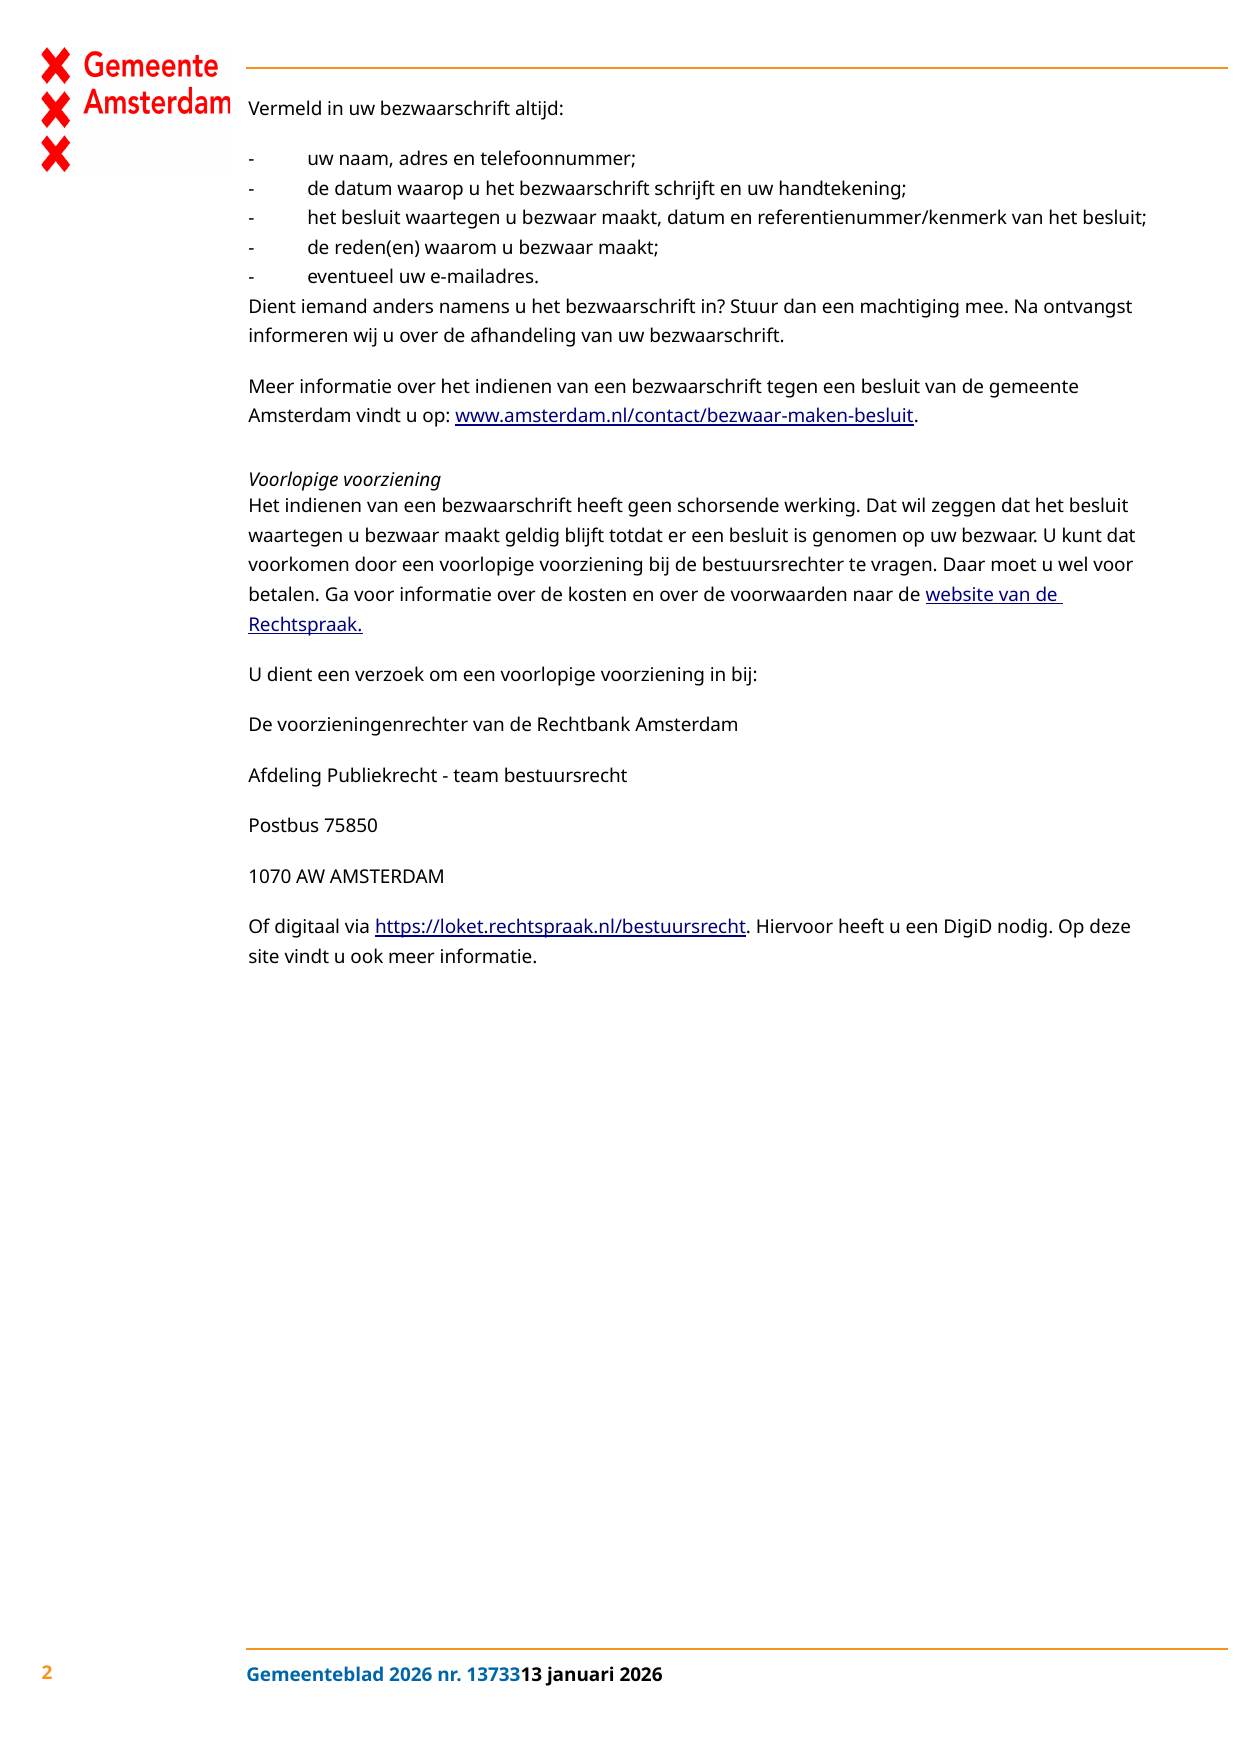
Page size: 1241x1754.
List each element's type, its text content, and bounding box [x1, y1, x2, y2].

text Het indienen van een bezwaarschrift heeft geen schorsende werking. Dat wil zeggen dat het besluit waartegen u bezwaar maakt geldig blijft totdat er een besluit is genomen op uw bezwaar. U kunt dat voorkomen door een voorlopige voorziening bij de bestuursrechter te vragen. Daar moet u wel voor betalen. Ga voor informatie over de kosten en over de voorwaarden naar de website van de Rechtspraak. [248, 492, 1152, 636]
picture [41, 47, 231, 172]
list het besluit waartegen u bezwaar maakt, datum en referentienummer/kenmerk van het besluit; [248, 204, 1152, 230]
text Dient iemand anders namens u het bezwaarschrift in? Stuur dan een machtiging mee. Na ontvangst informeren wij u over de afhandeling van uw bezwaarschrift. [248, 293, 1152, 348]
list eventueel uw e-mailadres. [248, 263, 1152, 289]
text U dient een verzoek om een voorlopige voorziening in bij: [248, 661, 1152, 687]
text Postbus 75850 [248, 812, 1152, 838]
text 1070 AW AMSTERDAM [248, 863, 1152, 888]
list uw naam, adres en telefoonnummer; [248, 145, 1152, 171]
text Afdeling Publiekrecht - team bestuursrecht [248, 762, 1152, 788]
list de reden(en) waarom u bezwaar maakt; [248, 234, 1152, 260]
text Vermeld in uw bezwaarschrift altijd: [248, 95, 1152, 121]
text Meer informatie over het indienen van een bezwaarschrift tegen een besluit van de gemeente Amsterdam vindt u op: www.amsterdam.nl/contact/bezwaar-maken-besluit. [248, 373, 1152, 428]
text Of digitaal via https://loket.rechtspraak.nl/bestuursrecht. Hiervoor heeft u een DigiD nodig. Op deze site vindt u ook meer informatie. [248, 913, 1152, 968]
text De voorzieningenrechter van de Rechtbank Amsterdam [248, 712, 1152, 737]
list de datum waarop u het bezwaarschrift schrijft en uw handtekening; [248, 175, 1152, 201]
text Voorlopige voorziening [248, 467, 1152, 492]
